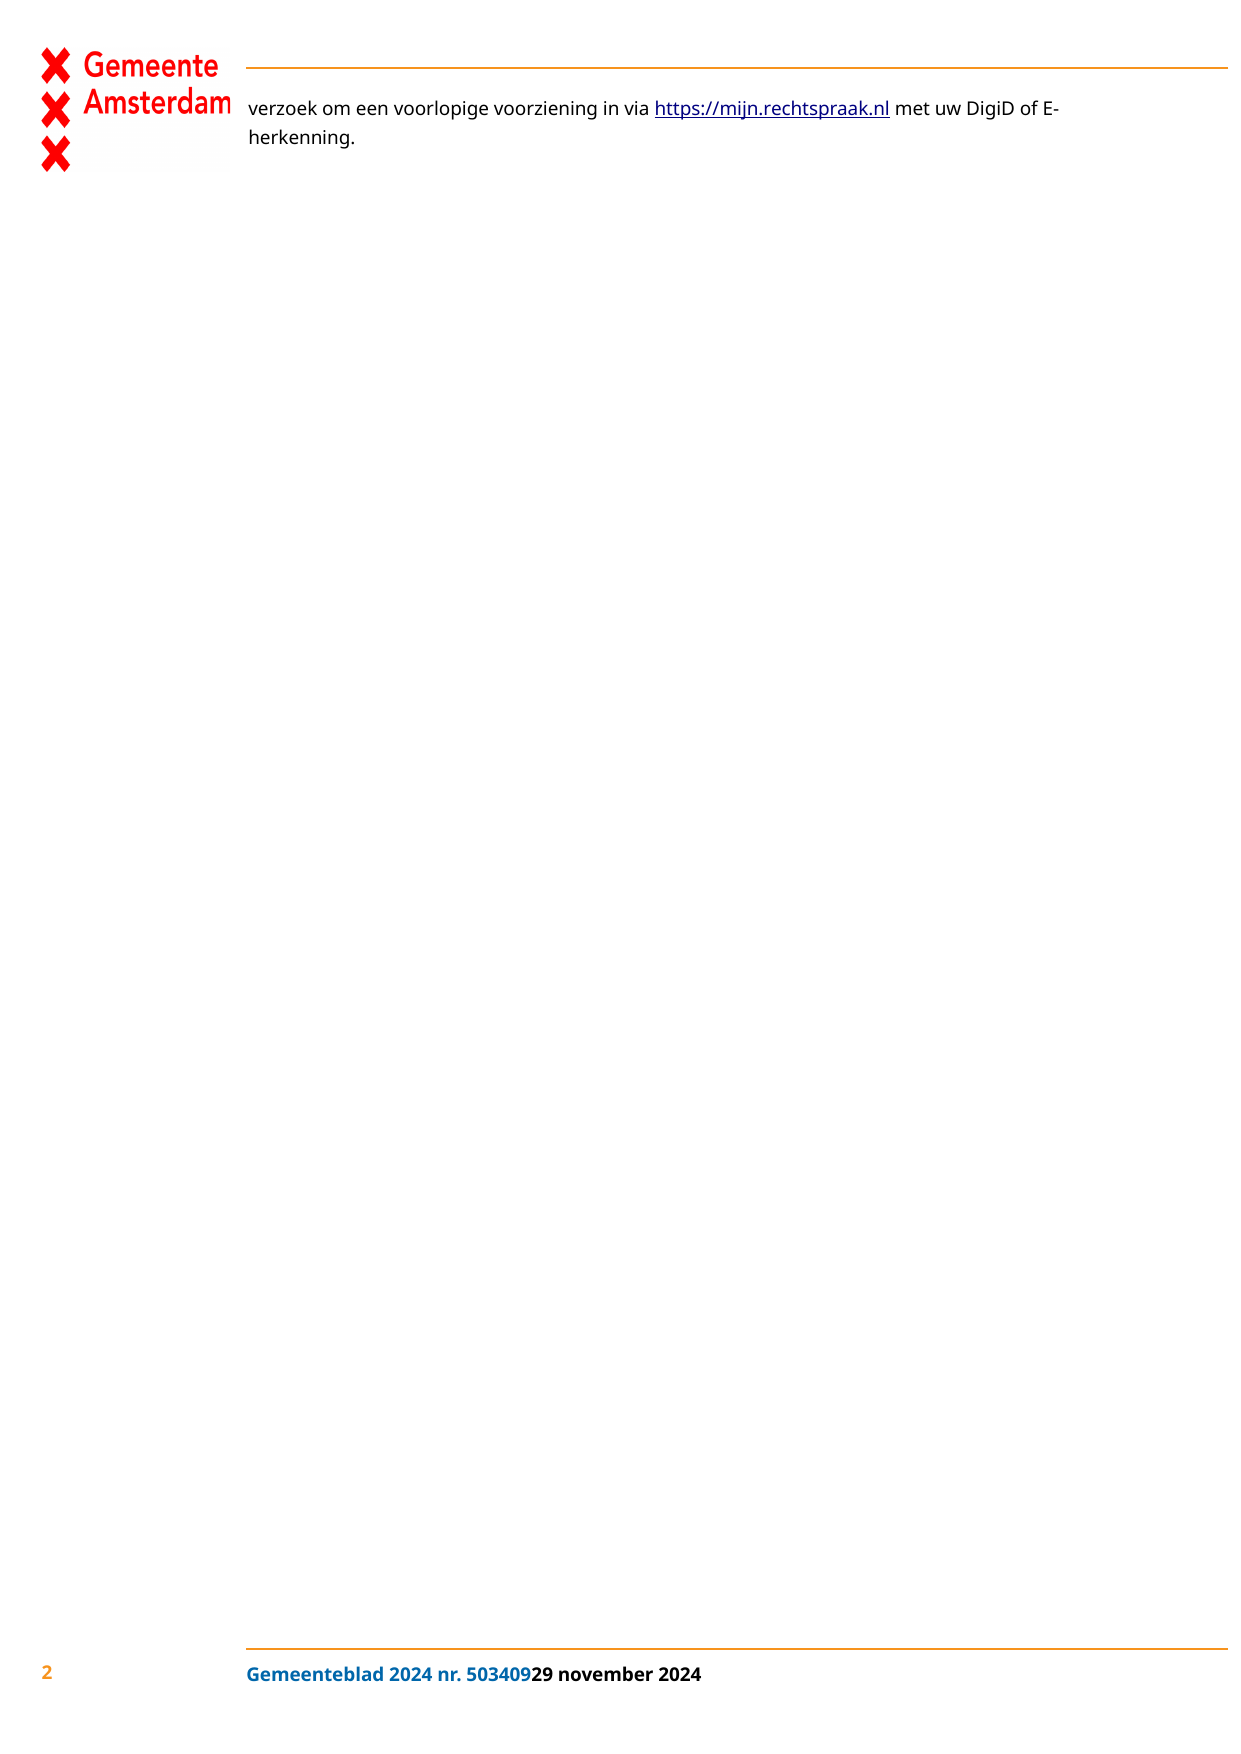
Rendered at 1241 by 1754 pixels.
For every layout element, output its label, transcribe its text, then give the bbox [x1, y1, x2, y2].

picture [41, 47, 231, 172]
text verzoek om een voorlopige voorziening in via https://mijn.rechtspraak.nl met uw DigiD of E-herkenning. [248, 95, 1152, 150]
